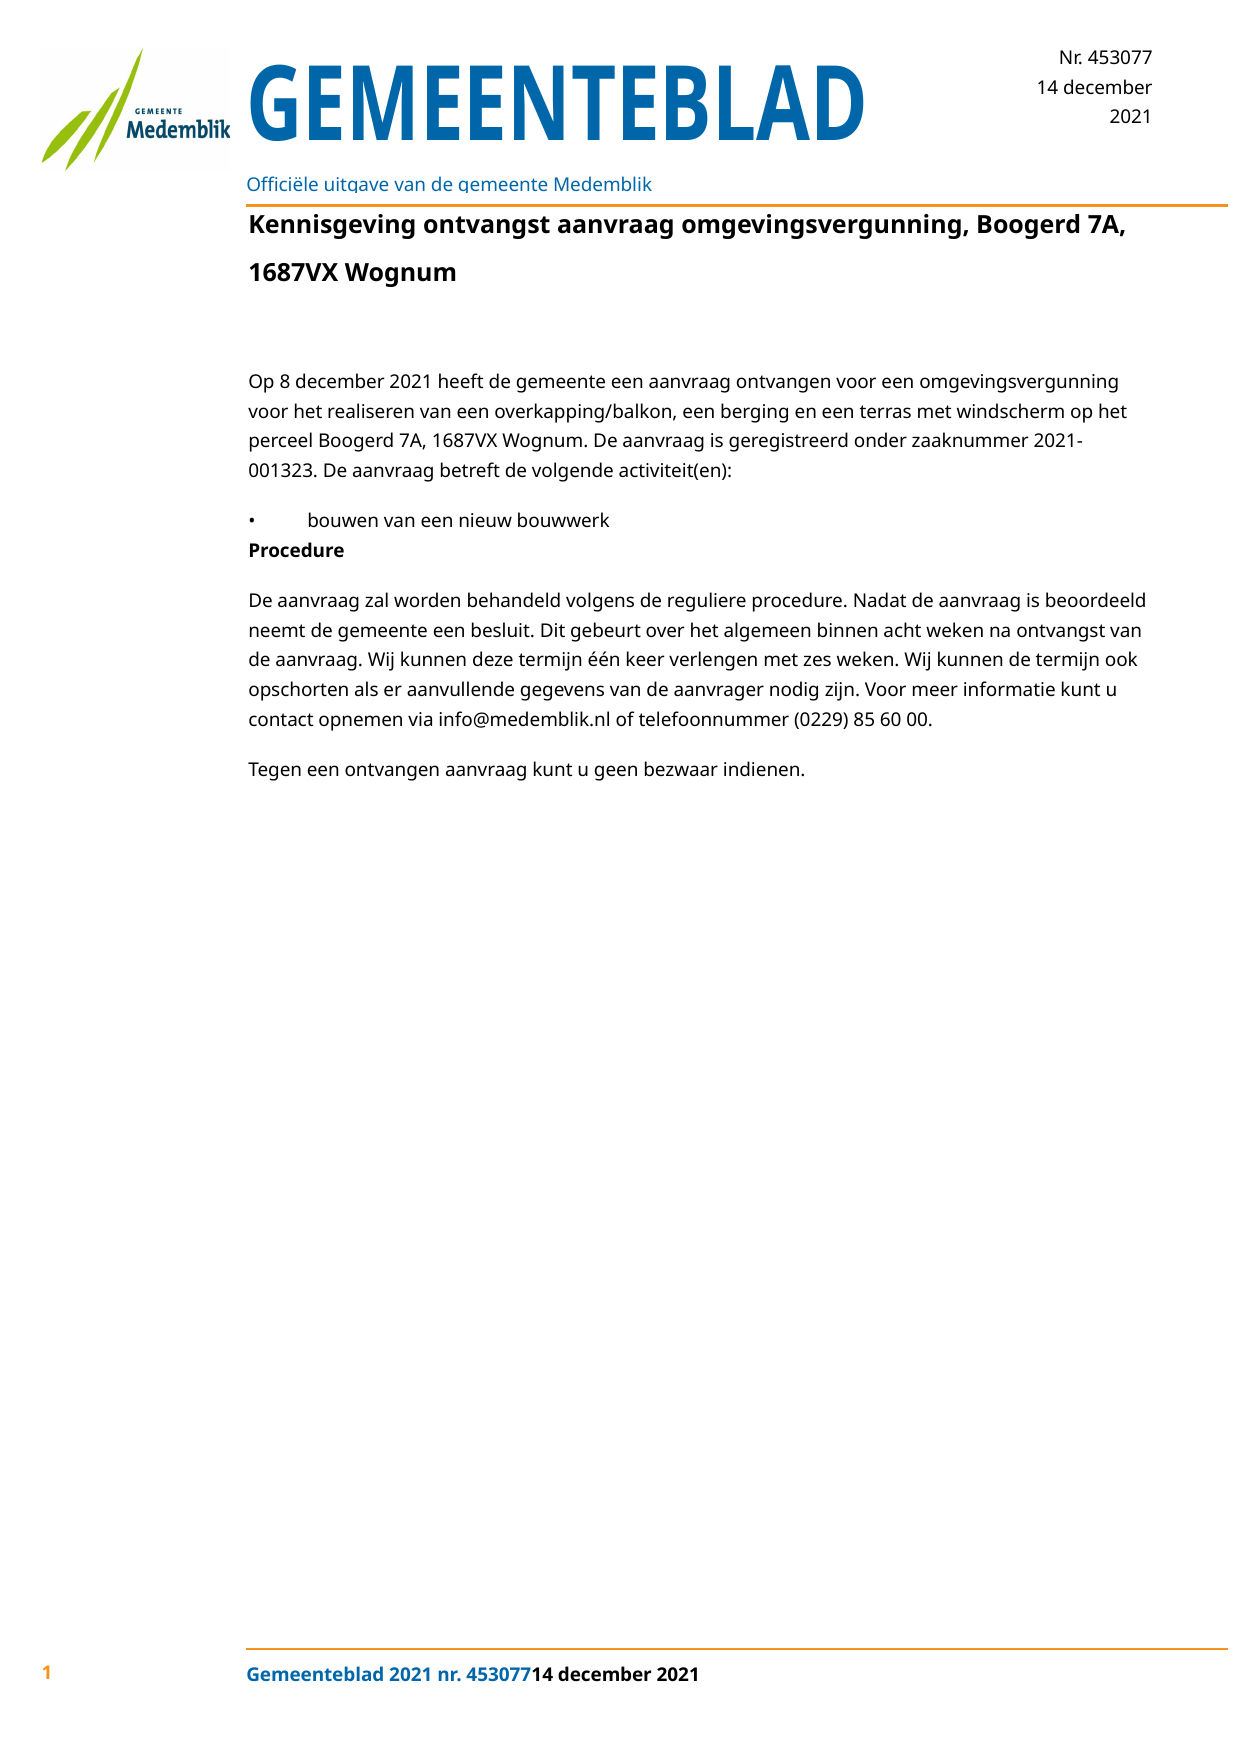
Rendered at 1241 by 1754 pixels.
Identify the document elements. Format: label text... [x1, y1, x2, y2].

text De aanvraag zal worden behandeld volgens de reguliere procedure. Nadat de aanvraag is beoordeeld neemt de gemeente een besluit. Dit gebeurt over het algemeen binnen acht weken na ontvangst van de aanvraag. Wij kunnen deze termijn één keer verlengen met zes weken. Wij kunnen de termijn ook opschorten als er aanvullende gegevens van de aanvrager nodig zijn. Voor meer informatie kunt u contact opnemen via info@medemblik.nl of telefoonnummer (0229) 85 60 00. [248, 587, 1152, 732]
text Tegen een ontvangen aanvraag kunt u geen bezwaar indienen. [248, 756, 1152, 782]
picture [41, 47, 231, 172]
text Kennisgeving ontvangst aanvraag omgevingsvergunning, Boogerd 7A, 1687VX Wognum [248, 207, 1152, 288]
text Procedure [248, 537, 1152, 563]
text Op 8 december 2021 heeft de gemeente een aanvraag ontvangen voor een omgevingsvergunning voor het realiseren van een overkapping/balkon, een berging en een terras met windscherm op het perceel Boogerd 7A, 1687VX Wognum. De aanvraag is geregistreerd onder zaaknummer 2021-001323. De aanvraag betreft de volgende activiteit(en): [248, 368, 1152, 483]
list bouwen van een nieuw bouwwerk [248, 507, 1152, 533]
